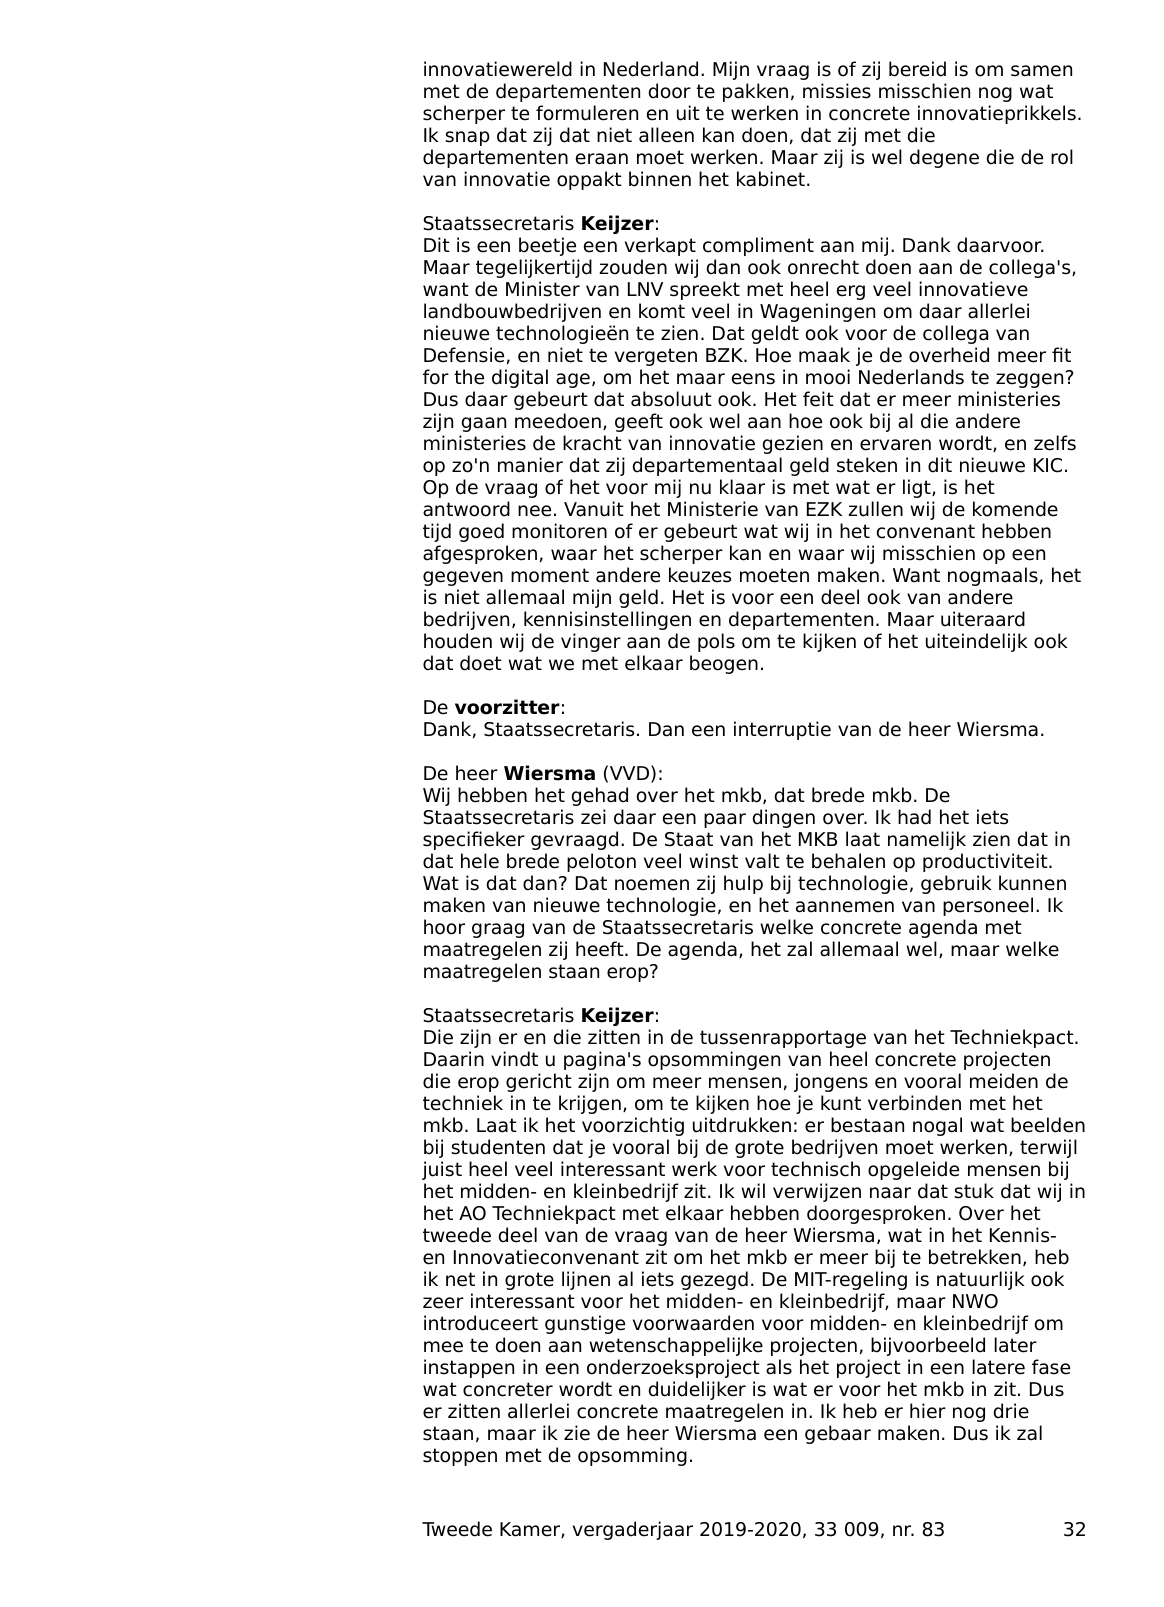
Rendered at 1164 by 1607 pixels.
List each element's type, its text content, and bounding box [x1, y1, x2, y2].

text Wij hebben het gehad over het mkb, dat brede mkb. De Staatssecretaris zei daar een paar dingen over. Ik had het iets specifieker gevraagd. De Staat van het MKB laat namelijk zien dat in dat hele brede peloton veel winst valt te behalen op productiviteit. Wat is dat dan? Dat noemen zij hulp bij technologie, gebruik kunnen maken van nieuwe technologie, en het aannemen van personeel. Ik hoor graag van de Staatssecretaris welke concrete agenda met maatregelen zij heeft. De agenda, het zal allemaal wel, maar welke maatregelen staan erop? [422, 785, 1087, 983]
text De heer Wiersma (VVD): [422, 763, 1087, 785]
text Staatssecretaris Keijzer: [422, 213, 1087, 235]
text Op de vraag of het voor mij nu klaar is met wat er ligt, is het antwoord nee. Vanuit het Ministerie van EZK zullen wij de komende tijd goed monitoren of er gebeurt wat wij in het convenant hebben afgesproken, waar het scherper kan en waar wij misschien op een gegeven moment andere keuzes moeten maken. Want nogmaals, het is niet allemaal mijn geld. Het is voor een deel ook van andere bedrijven, kennisinstellingen en departementen. Maar uiteraard houden wij de vinger aan de pols om te kijken of het uiteindelijk ook dat doet wat we met elkaar beogen. [422, 477, 1087, 675]
text Die zijn er en die zitten in de tussenrapportage van het Techniekpact. Daarin vindt u pagina's opsommingen van heel concrete projecten die erop gericht zijn om meer mensen, jongens en vooral meiden de techniek in te krijgen, om te kijken hoe je kunt verbinden met het mkb. Laat ik het voorzichtig uitdrukken: er bestaan nogal wat beelden bij studenten dat je vooral bij de grote bedrijven moet werken, terwijl juist heel veel interessant werk voor technisch opgeleide mensen bij het midden- en kleinbedrijf zit. Ik wil verwijzen naar dat stuk dat wij in het AO Techniekpact met elkaar hebben doorgesproken. Over het tweede deel van de vraag van de heer Wiersma, wat in het Kennis- en Innovatieconvenant zit om het mkb er meer bij te betrekken, heb ik net in grote lijnen al iets gezegd. De MIT-regeling is natuurlijk ook zeer interessant voor het midden- en kleinbedrijf, maar NWO introduceert gunstige voorwaarden voor midden- en kleinbedrijf om mee te doen aan wetenschappelijke projecten, bijvoorbeeld later instappen in een onderzoeksproject als het project in een latere fase wat concreter wordt en duidelijker is wat er voor het mkb in zit. Dus er zitten allerlei concrete maatregelen in. Ik heb er hier nog drie staan, maar ik zie de heer Wiersma een gebaar maken. Dus ik zal stoppen met de opsomming. [422, 1027, 1087, 1467]
text Dit is een beetje een verkapt compliment aan mij. Dank daarvoor. Maar tegelijkertijd zouden wij dan ook onrecht doen aan de collega's, want de Minister van LNV spreekt met heel erg veel innovatieve landbouwbedrijven en komt veel in Wageningen om daar allerlei nieuwe technologieën te zien. Dat geldt ook voor de collega van Defensie, en niet te vergeten BZK. Hoe maak je de overheid meer fit for the digital age, om het maar eens in mooi Nederlands te zeggen? Dus daar gebeurt dat absoluut ook. Het feit dat er meer ministeries zijn gaan meedoen, geeft ook wel aan hoe ook bij al die andere ministeries de kracht van innovatie gezien en ervaren wordt, en zelfs op zo'n manier dat zij departementaal geld steken in dit nieuwe KIC. [422, 235, 1087, 477]
text De voorzitter: [422, 697, 1087, 719]
text innovatiewereld in Nederland. Mijn vraag is of zij bereid is om samen met de departementen door te pakken, missies misschien nog wat scherper te formuleren en uit te werken in concrete innovatieprikkels. Ik snap dat zij dat niet alleen kan doen, dat zij met die departementen eraan moet werken. Maar zij is wel degene die de rol van innovatie oppakt binnen het kabinet. [422, 59, 1087, 191]
text Staatssecretaris Keijzer: [422, 1005, 1087, 1027]
text Dank, Staatssecretaris. Dan een interruptie van de heer Wiersma. [422, 719, 1087, 741]
